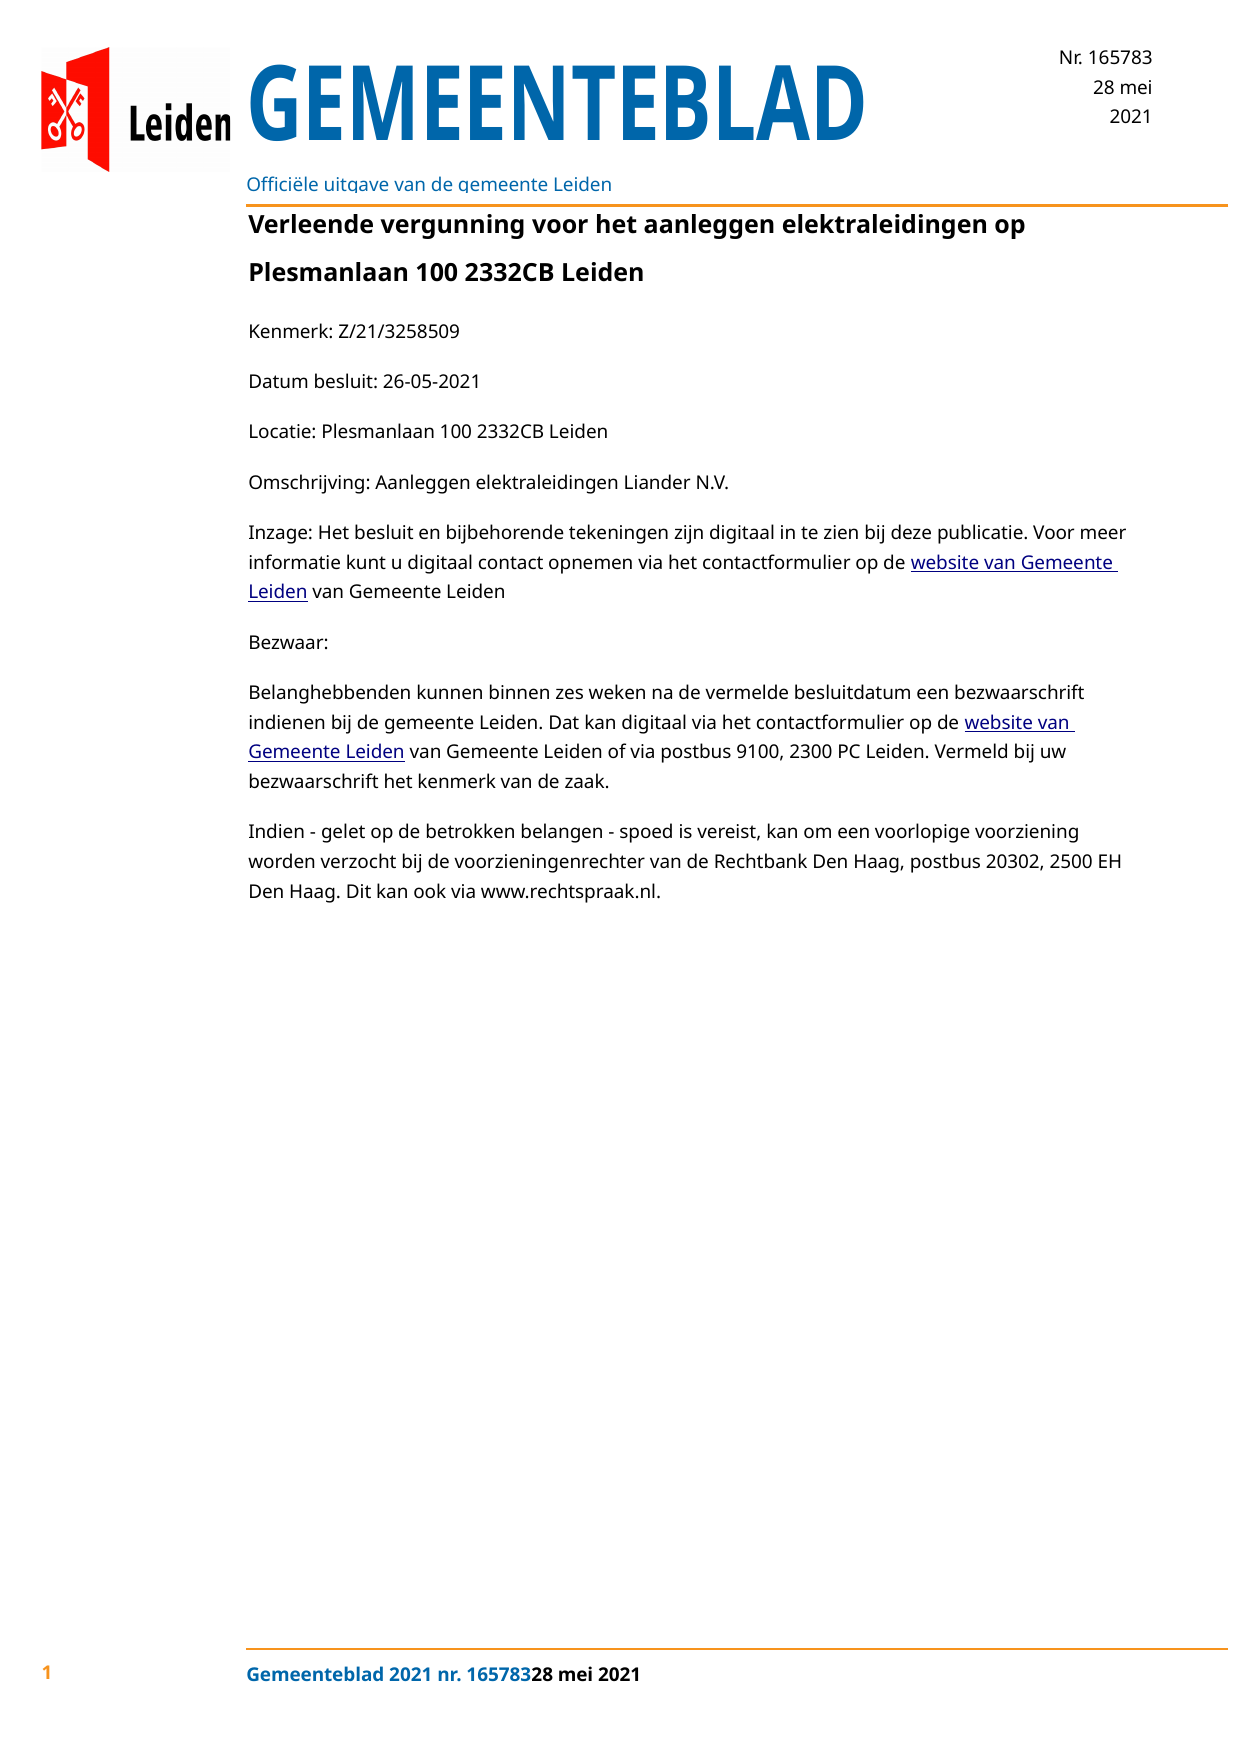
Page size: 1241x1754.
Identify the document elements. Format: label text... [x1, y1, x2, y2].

text Indien - gelet op de betrokken belangen - spoed is vereist, kan om een voorlopige voorziening worden verzocht bij de voorzieningenrechter van de Rechtbank Den Haag, postbus 20302, 2500 EH Den Haag. Dit kan ook via www.rechtspraak.nl. [248, 819, 1152, 904]
text Inzage: Het besluit en bijbehorende tekeningen zijn digitaal in te zien bij deze publicatie. Voor meer informatie kunt u digitaal contact opnemen via het contactformulier op de website van Gemeente Leiden van Gemeente Leiden [248, 519, 1152, 604]
text Bezwaar: [248, 629, 1152, 655]
text Locatie: Plesmanlaan 100 2332CB Leiden [248, 419, 1152, 444]
text Verleende vergunning voor het aanleggen elektraleidingen op Plesmanlaan 100 2332CB Leiden [248, 207, 1152, 288]
text Omschrijving: Aanleggen elektraleidingen Liander N.V. [248, 469, 1152, 495]
picture [41, 47, 231, 172]
text Kenmerk: Z/21/3258509 [248, 318, 1152, 344]
text Datum besluit: 26-05-2021 [248, 368, 1152, 394]
text Belanghebbenden kunnen binnen zes weken na de vermelde besluitdatum een bezwaarschrift indienen bij de gemeente Leiden. Dat kan digitaal via het contactformulier op de website van Gemeente Leiden van Gemeente Leiden of via postbus 9100, 2300 PC Leiden. Vermeld bij uw bezwaarschrift het kenmerk van de zaak. [248, 679, 1152, 794]
